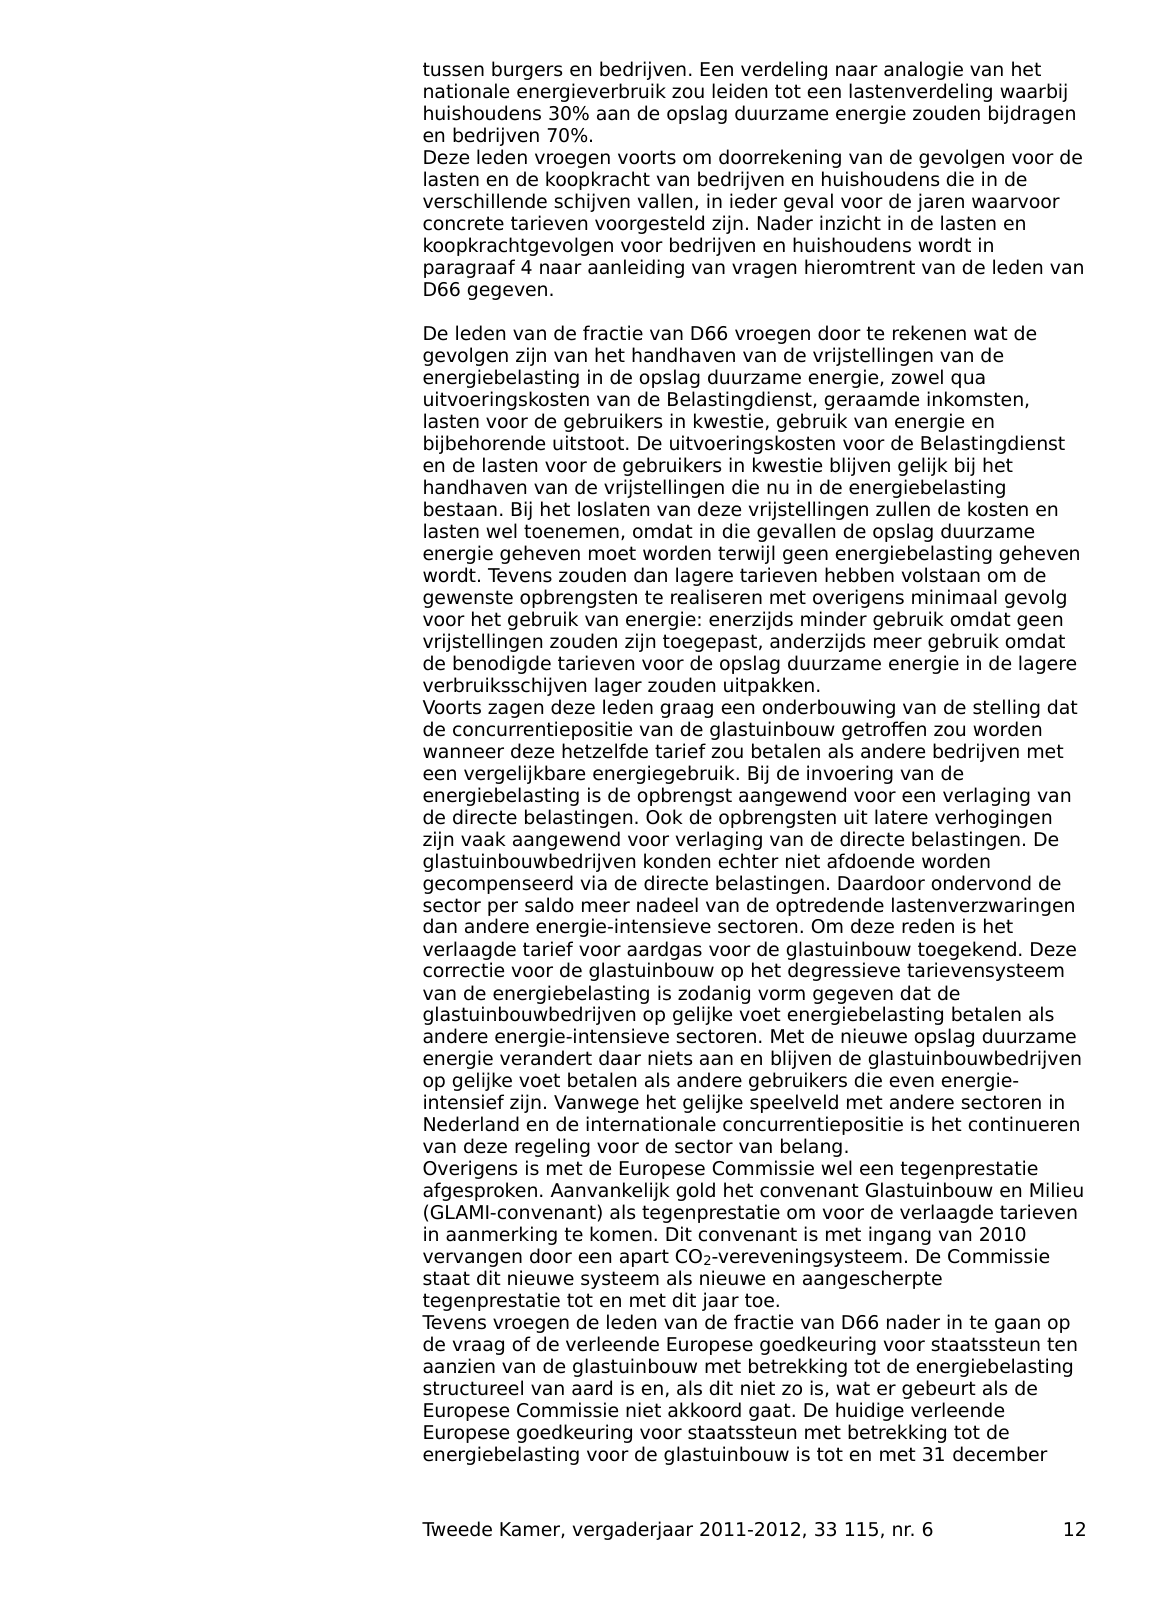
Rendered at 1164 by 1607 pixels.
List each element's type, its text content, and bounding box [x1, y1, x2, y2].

text Tevens vroegen de leden van de fractie van D66 nader in te gaan op de vraag of de verleende Europese goedkeuring voor staatssteun ten aanzien van de glastuinbouw met betrekking tot de energiebelasting structureel van aard is en, als dit niet zo is, wat er gebeurt als de Europese Commissie niet akkoord gaat. De huidige verleende Europese goedkeuring voor staatssteun met betrekking tot de energiebelasting voor de glastuinbouw is tot en met 31 december [422, 1312, 1087, 1466]
text De leden van de fractie van D66 vroegen door te rekenen wat de gevolgen zijn van het handhaven van de vrijstellingen van de energiebelasting in de opslag duurzame energie, zowel qua uitvoeringskosten van de Belastingdienst, geraamde inkomsten, lasten voor de gebruikers in kwestie, gebruik van energie en bijbehorende uitstoot. De uitvoeringskosten voor de Belastingdienst en de lasten voor de gebruikers in kwestie blijven gelijk bij het handhaven van de vrijstellingen die nu in de energiebelasting bestaan. Bij het loslaten van deze vrijstellingen zullen de kosten en lasten wel toenemen, omdat in die gevallen de opslag duurzame energie geheven moet worden terwijl geen energiebelasting geheven wordt. Tevens zouden dan lagere tarieven hebben volstaan om de gewenste opbrengsten te realiseren met overigens minimaal gevolg voor het gebruik van energie: enerzijds minder gebruik omdat geen vrijstellingen zouden zijn toegepast, anderzijds meer gebruik omdat de benodigde tarieven voor de opslag duurzame energie in de lagere verbruiksschijven lager zouden uitpakken. [422, 323, 1087, 697]
text Overigens is met de Europese Commissie wel een tegenprestatie afgesproken. Aanvankelijk gold het convenant Glastuinbouw en Milieu (GLAMI-convenant) als tegenprestatie om voor de verlaagde tarieven in aanmerking te komen. Dit convenant is met ingang van 2010 vervangen door een apart CO2-vereveningsysteem. De Commissie staat dit nieuwe systeem als nieuwe en aangescherpte tegenprestatie tot en met dit jaar toe. [422, 1158, 1087, 1312]
text Voorts zagen deze leden graag een onderbouwing van de stelling dat de concurrentiepositie van de glastuinbouw getroffen zou worden wanneer deze hetzelfde tarief zou betalen als andere bedrijven met een vergelijkbare energiegebruik. Bij de invoering van de energiebelasting is de opbrengst aangewend voor een verlaging van de directe belastingen. Ook de opbrengsten uit latere verhogingen zijn vaak aangewend voor verlaging van de directe belastingen. De glastuinbouwbedrijven konden echter niet afdoende worden gecompenseerd via de directe belastingen. Daardoor ondervond de sector per saldo meer nadeel van de optredende lastenverzwaringen dan andere energie-intensieve sectoren. Om deze reden is het verlaagde tarief voor aardgas voor de glastuinbouw toegekend. Deze correctie voor de glastuinbouw op het degressieve tarievensysteem van de energiebelasting is zodanig vorm gegeven dat de glastuinbouwbedrijven op gelijke voet energiebelasting betalen als andere energie-intensieve sectoren. Met de nieuwe opslag duurzame energie verandert daar niets aan en blijven de glastuinbouwbedrijven op gelijke voet betalen als andere gebruikers die even energie-intensief zijn. Vanwege het gelijke speelveld met andere sectoren in Nederland en de internationale concurrentiepositie is het continueren van deze regeling voor de sector van belang. [422, 697, 1087, 1158]
text Deze leden vroegen voorts om doorrekening van de gevolgen voor de lasten en de koopkracht van bedrijven en huishoudens die in de verschillende schijven vallen, in ieder geval voor de jaren waarvoor concrete tarieven voorgesteld zijn. Nader inzicht in de lasten en koopkrachtgevolgen voor bedrijven en huishoudens wordt in paragraaf 4 naar aanleiding van vragen hieromtrent van de leden van D66 gegeven. [422, 147, 1087, 301]
text tussen burgers en bedrijven. Een verdeling naar analogie van het nationale energieverbruik zou leiden tot een lastenverdeling waarbij huishoudens 30% aan de opslag duurzame energie zouden bijdragen en bedrijven 70%. [422, 59, 1087, 147]
